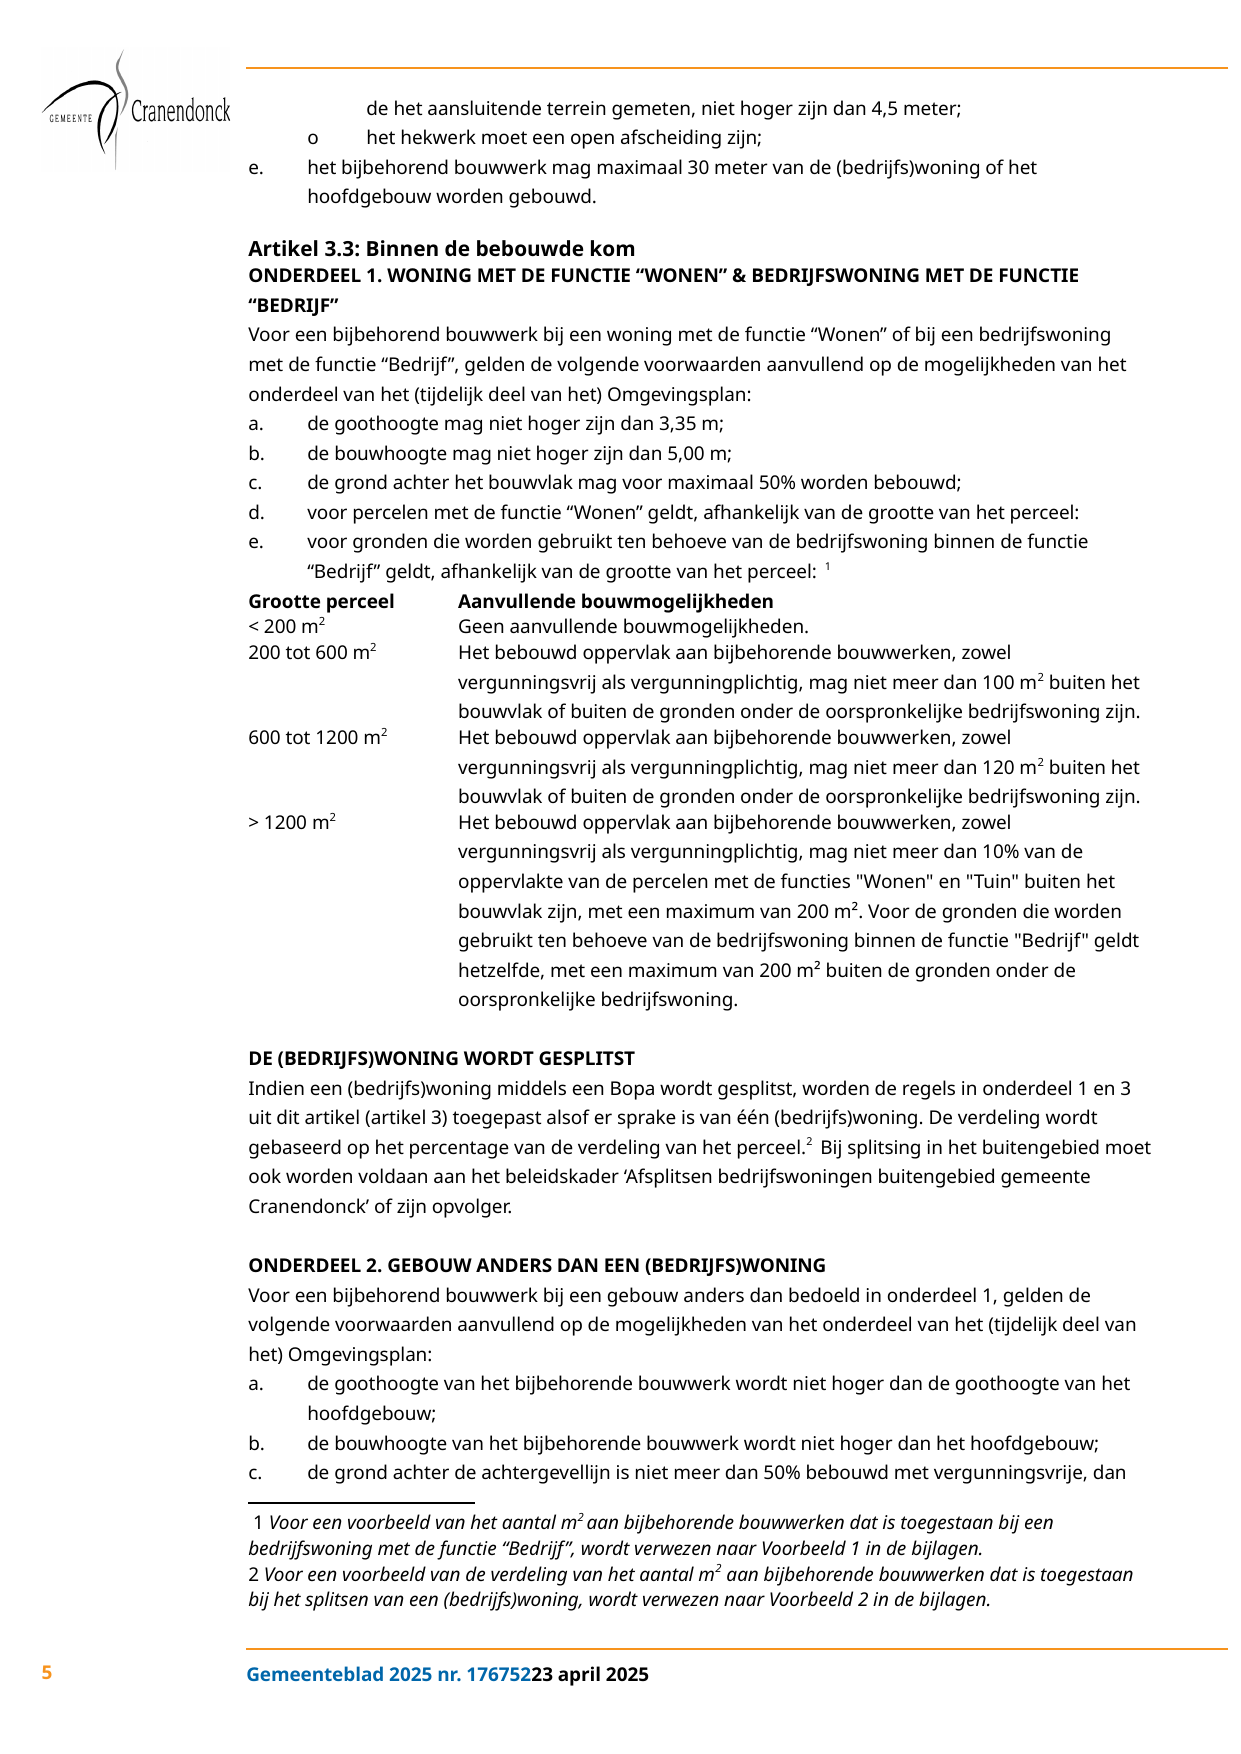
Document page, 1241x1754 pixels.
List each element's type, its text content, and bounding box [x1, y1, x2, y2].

table_header Aanvullende bouwmogelijkheden [458, 588, 1152, 614]
table_cell > 1200 m2 [248, 809, 458, 1012]
picture [41, 47, 231, 172]
list de grond achter de achtergevellijn is niet meer dan 50% bebouwd met vergunningsvrije, dan [248, 1459, 1152, 1485]
list het bijbehorend bouwwerk mag maximaal 30 meter van de (bedrijfs)woning of het hoofdgebouw worden gebouwd. [248, 154, 1152, 209]
text DE (BEDRIJFS)WONING WORDT GESPLITST [248, 1045, 1152, 1071]
text Artikel 3.3: Binnen de bebouwde kom [248, 234, 1152, 262]
text ONDERDEEL 2. GEBOUW ANDERS DAN EEN (BEDRIJFS)WONING [248, 1252, 1152, 1278]
list voor percelen met de functie “Wonen” geldt, afhankelijk van de grootte van het perceel: [248, 499, 1152, 525]
table_cell 200 tot 600 m2 [248, 639, 458, 724]
list voor gronden die worden gebruikt ten behoeve van de bedrijfswoning binnen de functie “Bedrijf” geldt, afhankelijk van de grootte van het perceel: [248, 529, 1152, 584]
table_cell 600 tot 1200 m2 [248, 724, 458, 809]
list de grond achter het bouwvlak mag voor maximaal 50% worden bebouwd; [248, 469, 1152, 495]
list de bouwhoogte van het bijbehorende bouwwerk wordt niet hoger dan het hoofdgebouw; [248, 1430, 1152, 1456]
text Voor een bijbehorend bouwwerk bij een woning met de functie “Wonen” of bij een bedrijfswoning met de functie “Bedrijf”, gelden de volgende voorwaarden aanvullend op de mogelijkheden van het onderdeel van het (tijdelijk deel van het) Omgevingsplan: [248, 322, 1152, 406]
list de bouwhoogte mag niet hoger zijn dan 5,00 m; [248, 440, 1152, 466]
table_cell Het bebouwd oppervlak aan bijbehorende bouwwerken, zowel vergunningsvrij als vergunningplichtig, mag niet meer dan 10% van de oppervlakte van de percelen met de functies "Wonen" en "Tuin" buiten het bouwvlak zijn, met een maximum van 200 m². Voor de gronden die worden gebruikt ten behoeve van de bedrijfswoning binnen de functie "Bedrijf" geldt hetzelfde, met een maximum van 200 m² buiten de gronden onder de oorspronkelijke bedrijfswoning. [458, 809, 1152, 1012]
table_cell Het bebouwd oppervlak aan bijbehorende bouwwerken, zowel vergunningsvrij als vergunningplichtig, mag niet meer dan 120 m2 buiten het bouwvlak of buiten de gronden onder de oorspronkelijke bedrijfswoning zijn. [458, 724, 1152, 809]
list de het aansluitende terrein gemeten, niet hoger zijn dan 4,5 meter; [307, 95, 1152, 121]
table_cell Geen aanvullende bouwmogelijkheden. [458, 614, 1152, 639]
text Voor een bijbehorend bouwwerk bij een gebouw anders dan bedoeld in onderdeel 1, gelden de volgende voorwaarden aanvullend op de mogelijkheden van het onderdeel van het (tijdelijk deel van het) Omgevingsplan: [248, 1282, 1152, 1367]
list de goothoogte van het bijbehorende bouwwerk wordt niet hoger dan de goothoogte van het hoofdgebouw; [248, 1371, 1152, 1426]
text Voor een voorbeeld van de verdeling van het aantal m2 aan bijbehorende bouwwerken dat is toegestaan bij het splitsen van een (bedrijfs)woning, wordt verwezen naar Voorbeeld 2 in de bijlagen. [248, 1561, 1152, 1612]
list Voor een voorbeeld van het aantal m2 aan bijbehorende bouwwerken dat is toegestaan bij een bedrijfswoning met de functie “Bedrijf”, wordt verwezen naar Voorbeeld 1 in de bijlagen. [248, 1509, 1152, 1561]
text Indien een (bedrijfs)woning middels een Bopa wordt gesplitst, worden de regels in onderdeel 1 en 3 uit dit artikel (artikel 3) toegepast alsof er sprake is van één (bedrijfs)woning. De verdeling wordt gebaseerd op het percentage van de verdeling van het perceel. Bij splitsing in het buitengebied moet ook worden voldaan aan het beleidskader ‘Afsplitsen bedrijfswoningen buitengebied gemeente Cranendonck’ of zijn opvolger. [248, 1075, 1152, 1219]
table_header Grootte perceel [248, 588, 458, 614]
table_cell Het bebouwd oppervlak aan bijbehorende bouwwerken, zowel vergunningsvrij als vergunningplichtig, mag niet meer dan 100 m2 buiten het bouwvlak of buiten de gronden onder de oorspronkelijke bedrijfswoning zijn. [458, 639, 1152, 724]
text ONDERDEEL 1. WONING MET DE FUNCTIE “WONEN” & BEDRIJFSWONING MET DE FUNCTIE “BEDRIJF” [248, 262, 1152, 318]
list het hekwerk moet een open afscheiding zijn; [307, 124, 1152, 150]
list de goothoogte mag niet hoger zijn dan 3,35 m; [248, 410, 1152, 436]
table_cell < 200 m2 [248, 614, 458, 639]
